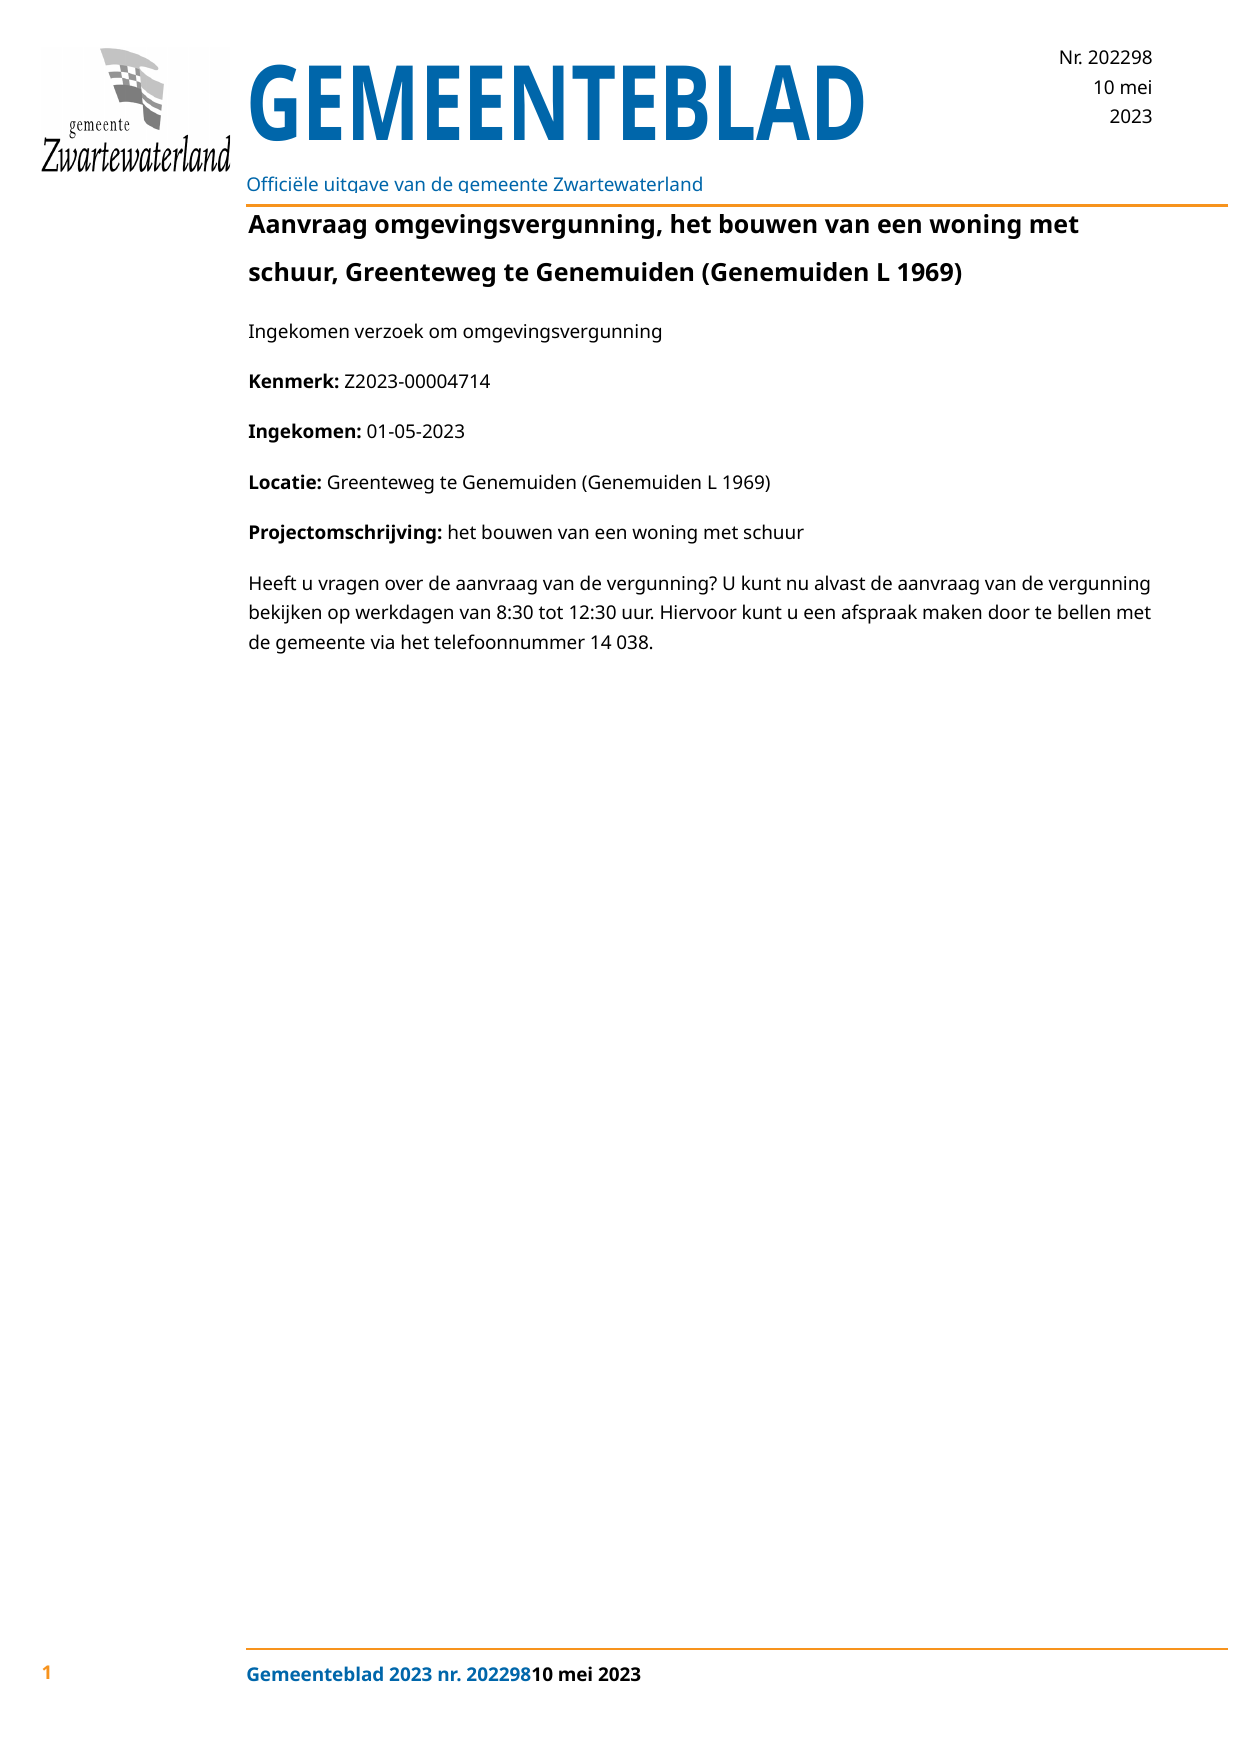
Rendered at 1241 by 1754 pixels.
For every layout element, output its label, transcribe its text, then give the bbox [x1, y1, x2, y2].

picture [41, 47, 231, 172]
text Kenmerk: Z2023-00004714 [248, 368, 1152, 394]
text Projectomschrijving: het bouwen van een woning met schuur [248, 519, 1152, 545]
text Ingekomen verzoek om omgevingsvergunning [248, 318, 1152, 344]
text Ingekomen: 01-05-2023 [248, 419, 1152, 444]
text Locatie: Greenteweg te Genemuiden (Genemuiden L 1969) [248, 469, 1152, 495]
text Aanvraag omgevingsvergunning, het bouwen van een woning met schuur, Greenteweg te Genemuiden (Genemuiden L 1969) [248, 207, 1152, 288]
text Heeft u vragen over de aanvraag van de vergunning? U kunt nu alvast de aanvraag van de vergunning bekijken op werkdagen van 8:30 tot 12:30 uur. Hiervoor kunt u een afspraak maken door te bellen met de gemeente via het telefoonnummer 14 038. [248, 570, 1152, 655]
